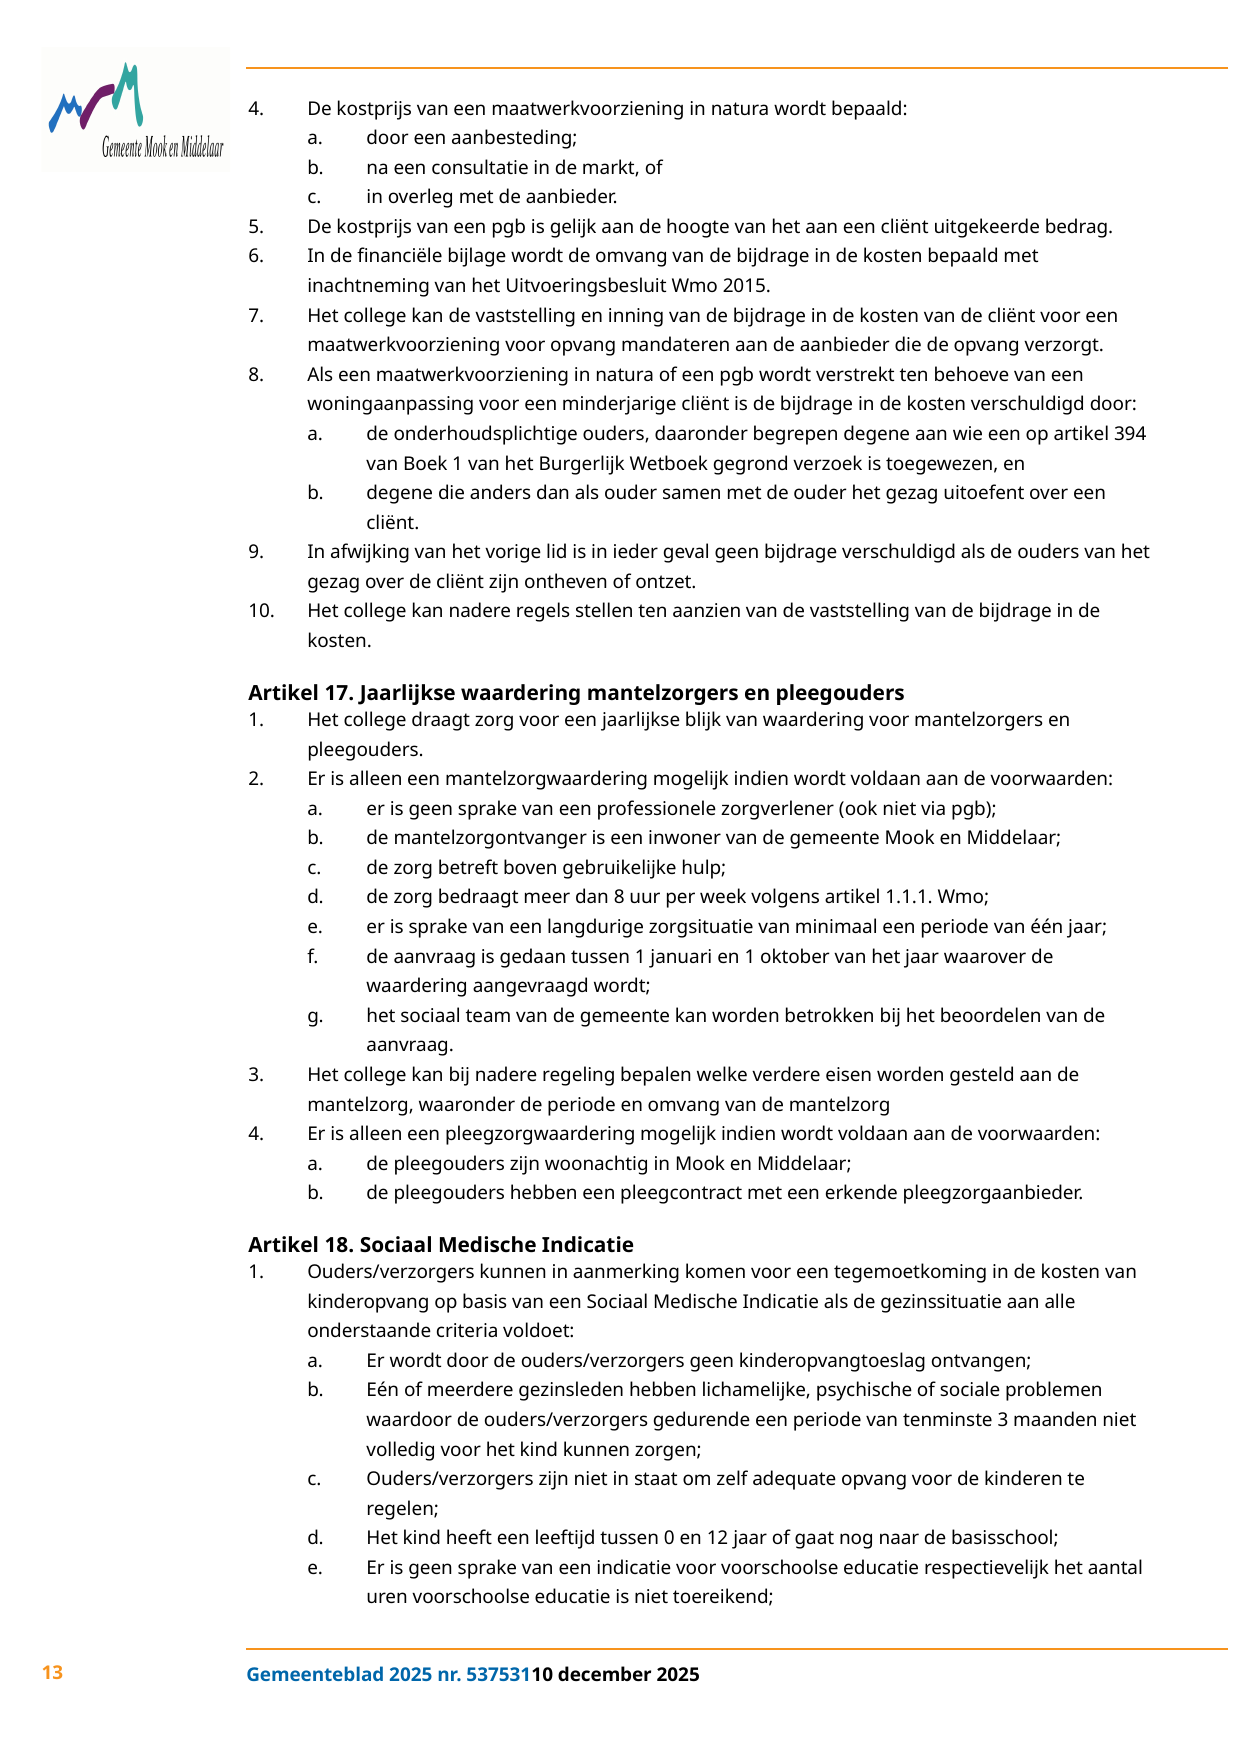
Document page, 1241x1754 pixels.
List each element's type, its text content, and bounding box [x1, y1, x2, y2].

list In afwijking van het vorige lid is in ieder geval geen bijdrage verschuldigd als de ouders van het gezag over de cliënt zijn ontheven of ontzet. [248, 538, 1152, 594]
list De kostprijs van een maatwerkvoorziening in natura wordt bepaald: [248, 95, 1152, 121]
list de mantelzorgontvanger is een inwoner van de gemeente Mook en Middelaar; [307, 824, 1152, 850]
text Artikel 18. Sociaal Medische Indicatie [248, 1230, 1152, 1258]
list Er is alleen een mantelzorgwaardering mogelijk indien wordt voldaan aan de voorwaarden: [248, 765, 1152, 791]
list de onderhoudsplichtige ouders, daaronder begrepen degene aan wie een op artikel 394 van Boek 1 van het Burgerlijk Wetboek gegrond verzoek is toegewezen, en [307, 420, 1152, 476]
list het sociaal team van de gemeente kan worden betrokken bij het beoordelen van de aanvraag. [307, 1002, 1152, 1057]
list er is sprake van een langdurige zorgsituatie van minimaal een periode van één jaar; [307, 913, 1152, 939]
list de aanvraag is gedaan tussen 1 januari en 1 oktober van het jaar waarover de waardering aangevraagd wordt; [307, 943, 1152, 998]
text Artikel 17. Jaarlijkse waardering mantelzorgers en pleegouders [248, 678, 1152, 706]
list Het college draagt zorg voor een jaarlijkse blijk van waardering voor mantelzorgers en pleegouders. [248, 706, 1152, 761]
list de zorg betreft boven gebruikelijke hulp; [307, 854, 1152, 880]
list er is geen sprake van een professionele zorgverlener (ook niet via pgb); [307, 795, 1152, 821]
list Er is alleen een pleegzorgwaardering mogelijk indien wordt voldaan aan de voorwaarden: [248, 1120, 1152, 1146]
list Het college kan bij nadere regeling bepalen welke verdere eisen worden gesteld aan de mantelzorg, waaronder de periode en omvang van de mantelzorg [248, 1061, 1152, 1116]
list Ouders/verzorgers zijn niet in staat om zelf adequate opvang voor de kinderen te regelen; [307, 1465, 1152, 1521]
list Er is geen sprake van een indicatie voor voorschoolse educatie respectievelijk het aantal uren voorschoolse educatie is niet toereikend; [307, 1554, 1152, 1609]
list na een consultatie in de markt, of [307, 154, 1152, 180]
list Ouders/verzorgers kunnen in aanmerking komen voor een tegemoetkoming in de kosten van kinderopvang op basis van een Sociaal Medische Indicatie als de gezinssituatie aan alle onderstaande criteria voldoet: [248, 1258, 1152, 1343]
list de zorg bedraagt meer dan 8 uur per week volgens artikel 1.1.1. Wmo; [307, 884, 1152, 909]
list Het college kan de vaststelling en inning van de bijdrage in de kosten van de cliënt voor een maatwerkvoorziening voor opvang mandateren aan de aanbieder die de opvang verzorgt. [248, 302, 1152, 357]
list De kostprijs van een pgb is gelijk aan de hoogte van het aan een cliënt uitgekeerde bedrag. [248, 213, 1152, 239]
list In de financiële bijlage wordt de omvang van de bijdrage in de kosten bepaald met inachtneming van het Uitvoeringsbesluit Wmo 2015. [248, 243, 1152, 298]
list Er wordt door de ouders/verzorgers geen kinderopvangtoeslag ontvangen; [307, 1347, 1152, 1373]
list door een aanbesteding; [307, 124, 1152, 150]
list in overleg met de aanbieder. [307, 183, 1152, 209]
list Het kind heeft een leeftijd tussen 0 en 12 jaar of gaat nog naar de basisschool; [307, 1524, 1152, 1550]
list de pleegouders hebben een pleegcontract met een erkende pleegzorgaanbieder. [307, 1179, 1152, 1205]
list Als een maatwerkvoorziening in natura of een pgb wordt verstrekt ten behoeve van een woningaanpassing voor een minderjarige cliënt is de bijdrage in de kosten verschuldigd door: [248, 361, 1152, 416]
list Het college kan nadere regels stellen ten aanzien van de vaststelling van de bijdrage in de kosten. [248, 598, 1152, 653]
list degene die anders dan als ouder samen met de ouder het gezag uitoefent over een cliënt. [307, 479, 1152, 535]
list de pleegouders zijn woonachtig in Mook en Middelaar; [307, 1150, 1152, 1176]
picture [41, 47, 231, 172]
list Eén of meerdere gezinsleden hebben lichamelijke, psychische of sociale problemen waardoor de ouders/verzorgers gedurende een periode van tenminste 3 maanden niet volledig voor het kind kunnen zorgen; [307, 1377, 1152, 1462]
